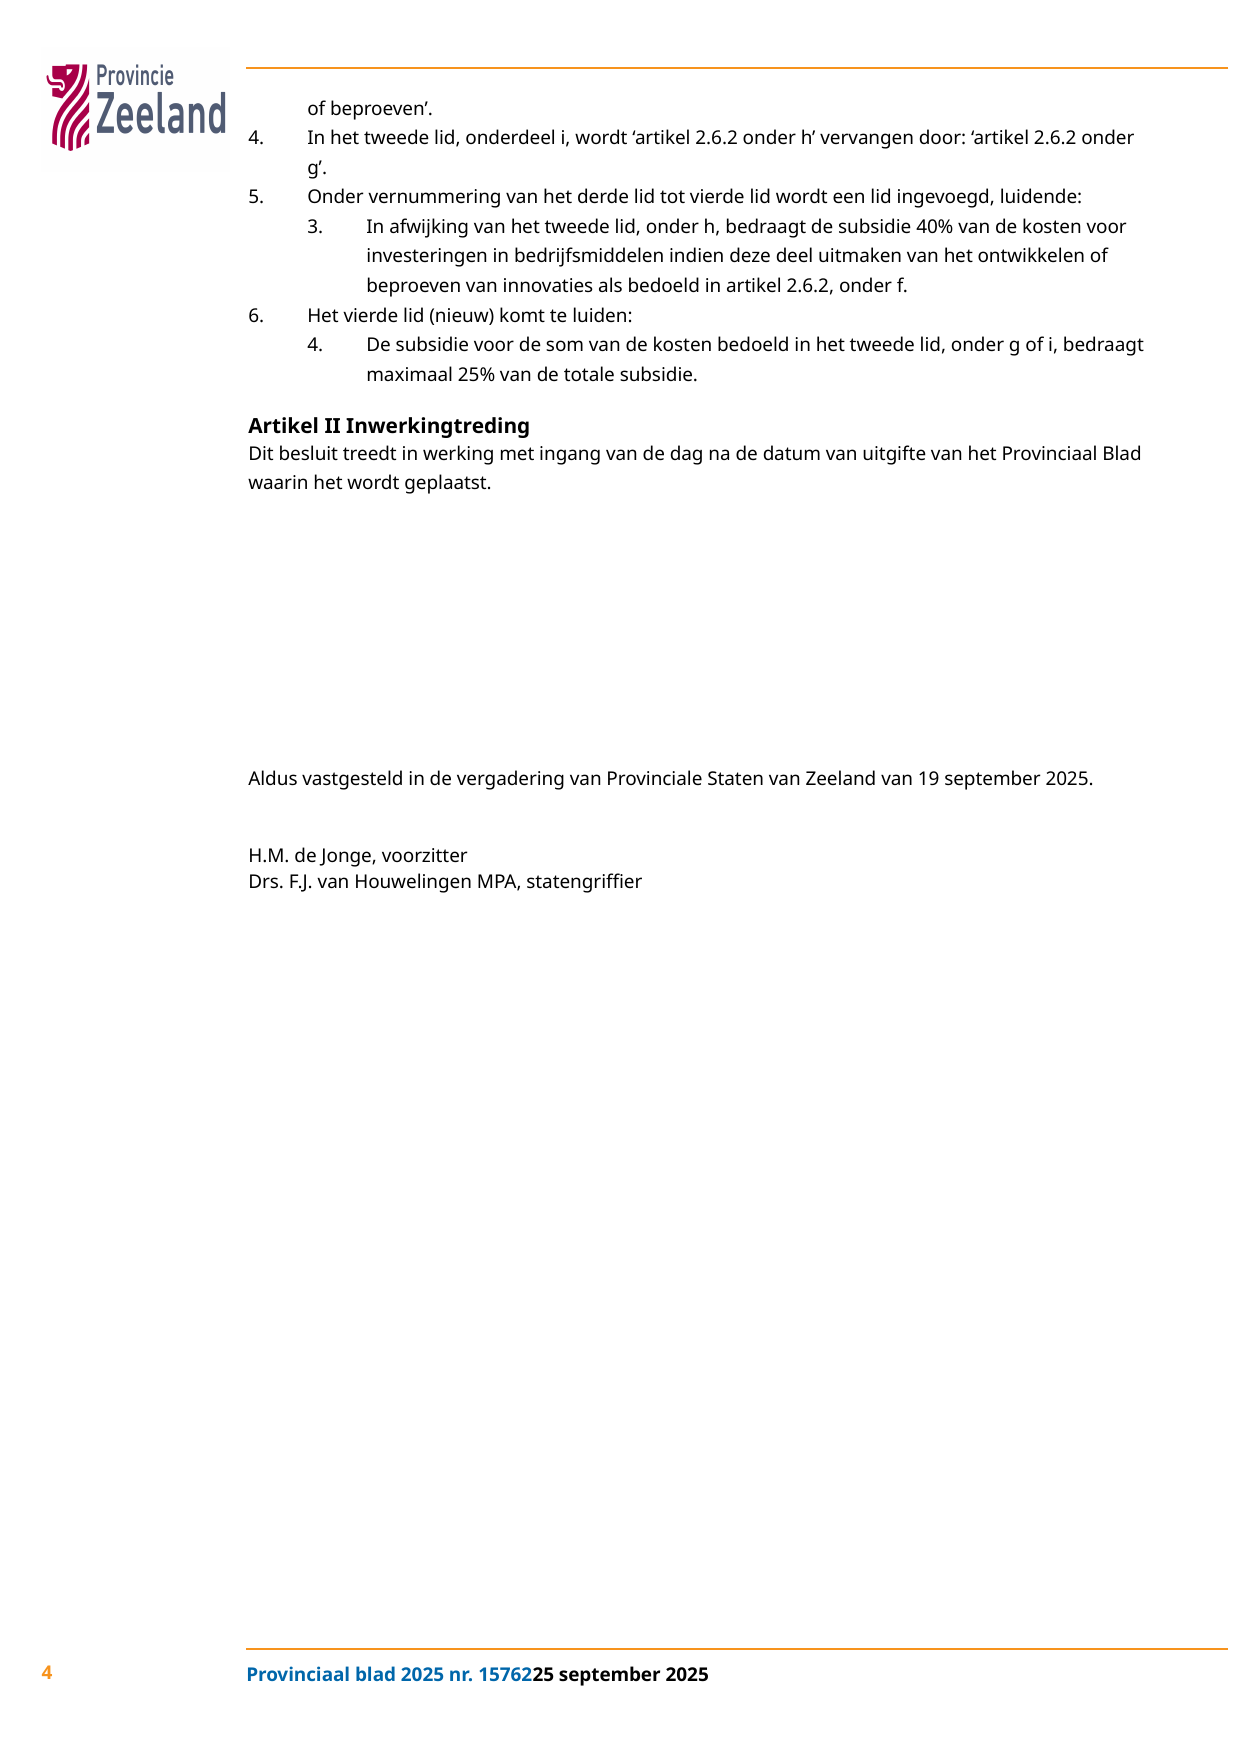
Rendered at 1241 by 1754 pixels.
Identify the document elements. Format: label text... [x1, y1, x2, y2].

picture [41, 47, 231, 172]
text H.M. de Jonge, voorzitter [248, 842, 1152, 868]
list Onder vernummering van het derde lid tot vierde lid wordt een lid ingevoegd, luidende: [248, 183, 1152, 209]
list of beproeven’. [248, 95, 1152, 121]
text Artikel II Inwerkingtreding [248, 411, 1152, 440]
text Drs. F.J. van Houwelingen MPA, statengriffier [248, 868, 1152, 894]
list In het tweede lid, onderdeel i, wordt ‘artikel 2.6.2 onder h’ vervangen door: ‘artikel 2.6.2 onder g’. [248, 124, 1152, 180]
text Aldus vastgesteld in de vergadering van Provinciale Staten van Zeeland van 19 september 2025. [248, 765, 1152, 791]
list De subsidie voor de som van de kosten bedoeld in het tweede lid, onder g of i, bedraagt maximaal 25% van de totale subsidie. [307, 331, 1152, 387]
text Dit besluit treedt in werking met ingang van de dag na de datum van uitgifte van het Provinciaal Blad waarin het wordt geplaatst. [248, 440, 1152, 495]
list Het vierde lid (nieuw) komt te luiden: [248, 302, 1152, 328]
list In afwijking van het tweede lid, onder h, bedraagt de subsidie 40% van de kosten voor investeringen in bedrijfsmiddelen indien deze deel uitmaken van het ontwikkelen of beproeven van innovaties als bedoeld in artikel 2.6.2, onder f. [307, 213, 1152, 298]
